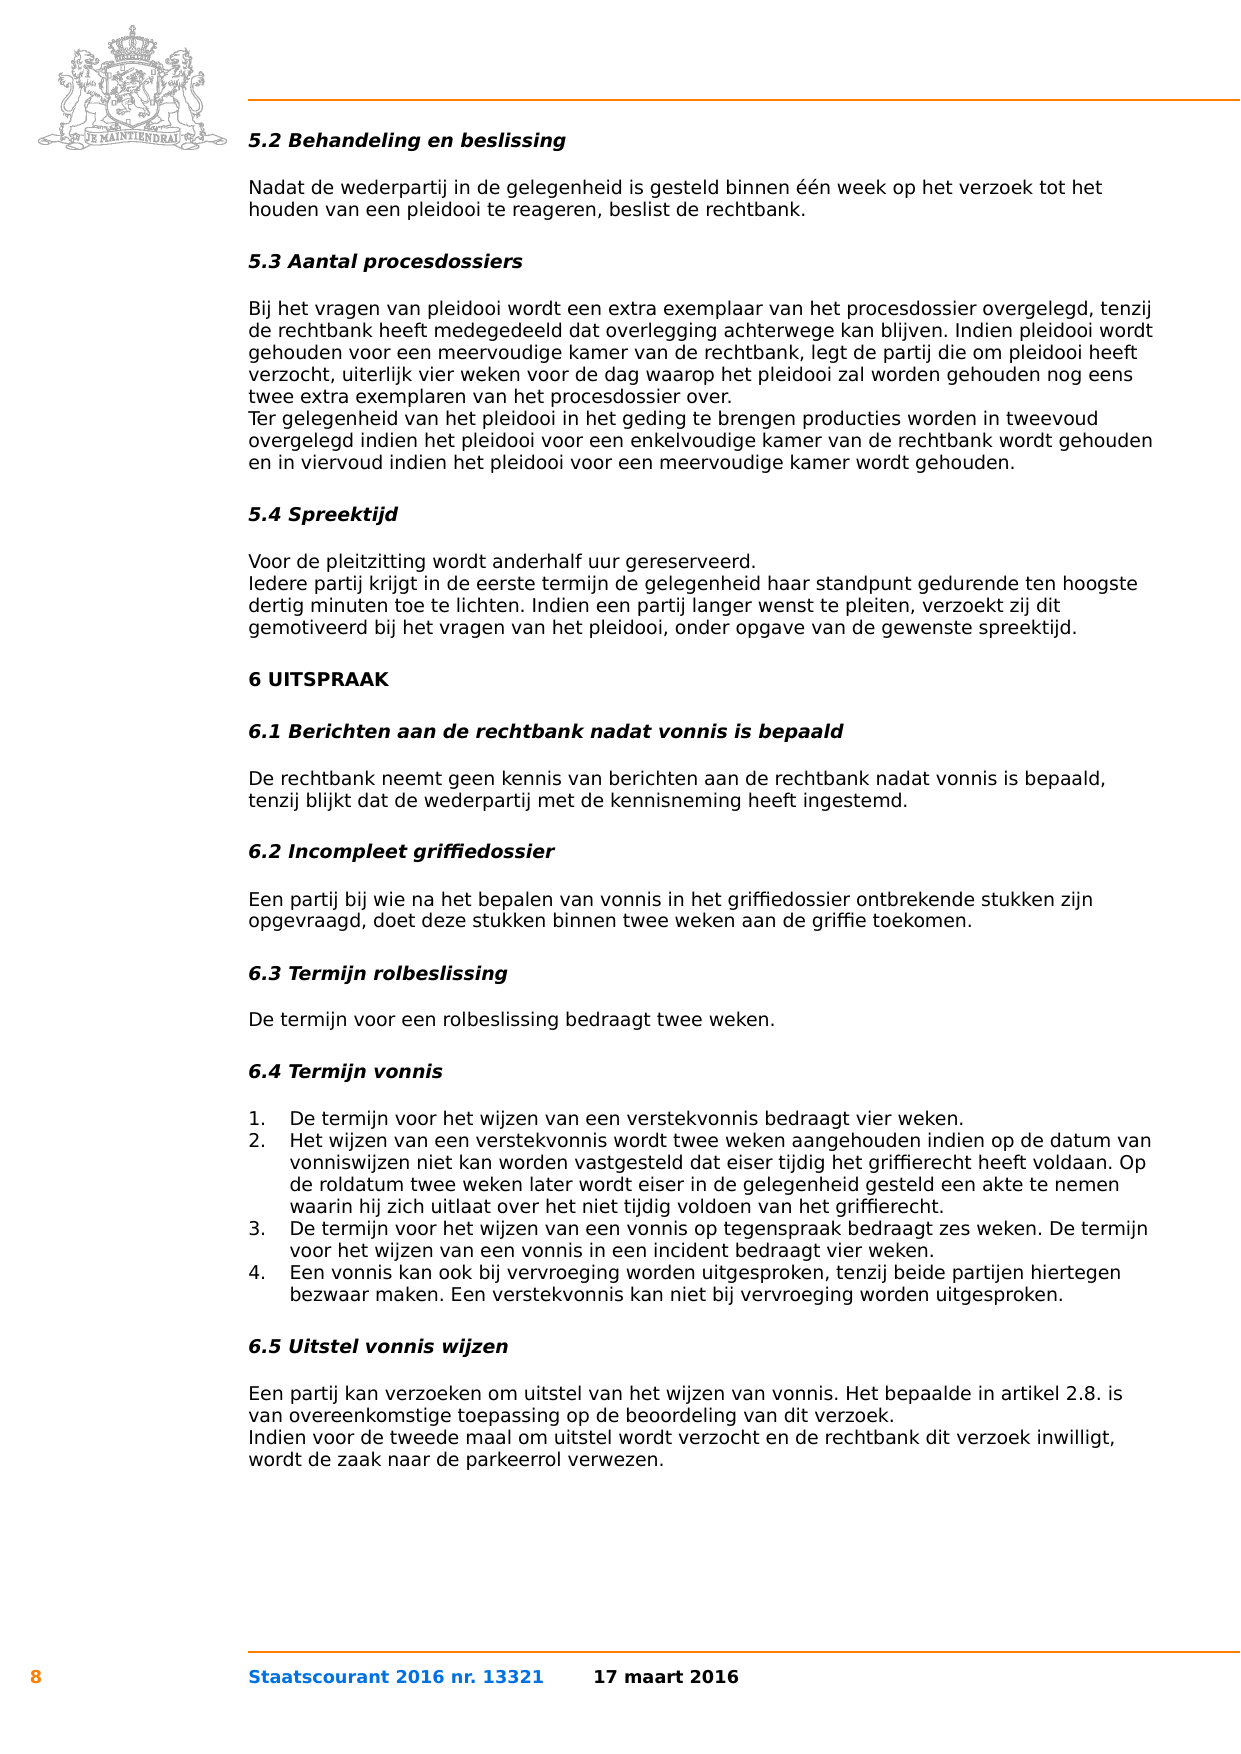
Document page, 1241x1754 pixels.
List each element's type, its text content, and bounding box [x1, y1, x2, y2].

text Ter gelegenheid van het pleidooi in het geding te brengen producties worden in tweevoud overgelegd indien het pleidooi voor een enkelvoudige kamer van de rechtbank wordt gehouden en in viervoud indien het pleidooi voor een meervoudige kamer wordt gehouden. [248, 408, 1163, 474]
text 1. De termijn voor het wijzen van een verstekvonnis bedraagt vier weken. [248, 1108, 1163, 1130]
text Iedere partij krijgt in de eerste termijn de gelegenheid haar standpunt gedurende ten hoogste dertig minuten toe te lichten. Indien een partij langer wenst te pleiten, verzoekt zij dit gemotiveerd bij het vragen van het pleidooi, onder opgave van de gewenste spreektijd. [248, 573, 1163, 638]
text De rechtbank neemt geen kennis van berichten aan de rechtbank nadat vonnis is bepaald, tenzij blijkt dat de wederpartij met de kennisneming heeft ingestemd. [248, 767, 1163, 811]
text Een partij bij wie na het bepalen van vonnis in het griffiedossier ontbrekende stukken zijn opgevraagd, doet deze stukken binnen twee weken aan de griffie toekomen. [248, 888, 1163, 932]
text De termijn voor een rolbeslissing bedraagt twee weken. [248, 1009, 1163, 1031]
subtitle 5.4 Spreektijd [248, 504, 1163, 526]
text 4. Een vonnis kan ook bij vervroeging worden uitgesproken, tenzij beide partijen hiertegen bezwaar maken. Een verstekvonnis kan niet bij vervroeging worden uitgesproken. [248, 1262, 1163, 1306]
subtitle 6.4 Termijn vonnis [248, 1061, 1163, 1083]
picture [38, 25, 227, 150]
text Indien voor de tweede maal om uitstel wordt verzocht en de rechtbank dit verzoek inwilligt, wordt de zaak naar de parkeerrol verwezen. [248, 1427, 1163, 1471]
text Een partij kan verzoeken om uitstel van het wijzen van vonnis. Het bepaalde in artikel 2.8. is van overeenkomstige toepassing op de beoordeling van dit verzoek. [248, 1383, 1163, 1427]
subtitle 5.3 Aantal procesdossiers [248, 251, 1163, 273]
subtitle 6.2 Incompleet griffiedossier [248, 841, 1163, 863]
text Voor de pleitzitting wordt anderhalf uur gereserveerd. [248, 551, 1163, 573]
subtitle 6.5 Uitstel vonnis wijzen [248, 1336, 1163, 1358]
text Nadat de wederpartij in de gelegenheid is gesteld binnen één week op het verzoek tot het houden van een pleidooi te reageren, beslist de rechtbank. [248, 177, 1163, 221]
subtitle 6.3 Termijn rolbeslissing [248, 962, 1163, 984]
subtitle 6 UITSPRAAK [248, 668, 1163, 691]
text 2. Het wijzen van een verstekvonnis wordt twee weken aangehouden indien op de datum van vonniswijzen niet kan worden vastgesteld dat eiser tijdig het griffierecht heeft voldaan. Op de roldatum twee weken later wordt eiser in de gelegenheid gesteld een akte te nemen waarin hij zich uitlaat over het niet tijdig voldoen van het griffierecht. [248, 1130, 1163, 1218]
subtitle 6.1 Berichten aan de rechtbank nadat vonnis is bepaald [248, 721, 1163, 742]
text 3. De termijn voor het wijzen van een vonnis op tegenspraak bedraagt zes weken. De termijn voor het wijzen van een vonnis in een incident bedraagt vier weken. [248, 1218, 1163, 1262]
subtitle 5.2 Behandeling en beslissing [248, 130, 1163, 152]
text Bij het vragen van pleidooi wordt een extra exemplaar van het procesdossier overgelegd, tenzij de rechtbank heeft medegedeeld dat overlegging achterwege kan blijven. Indien pleidooi wordt gehouden voor een meervoudige kamer van de rechtbank, legt de partij die om pleidooi heeft verzocht, uiterlijk vier weken voor de dag waarop het pleidooi zal worden gehouden nog eens twee extra exemplaren van het procesdossier over. [248, 298, 1163, 408]
